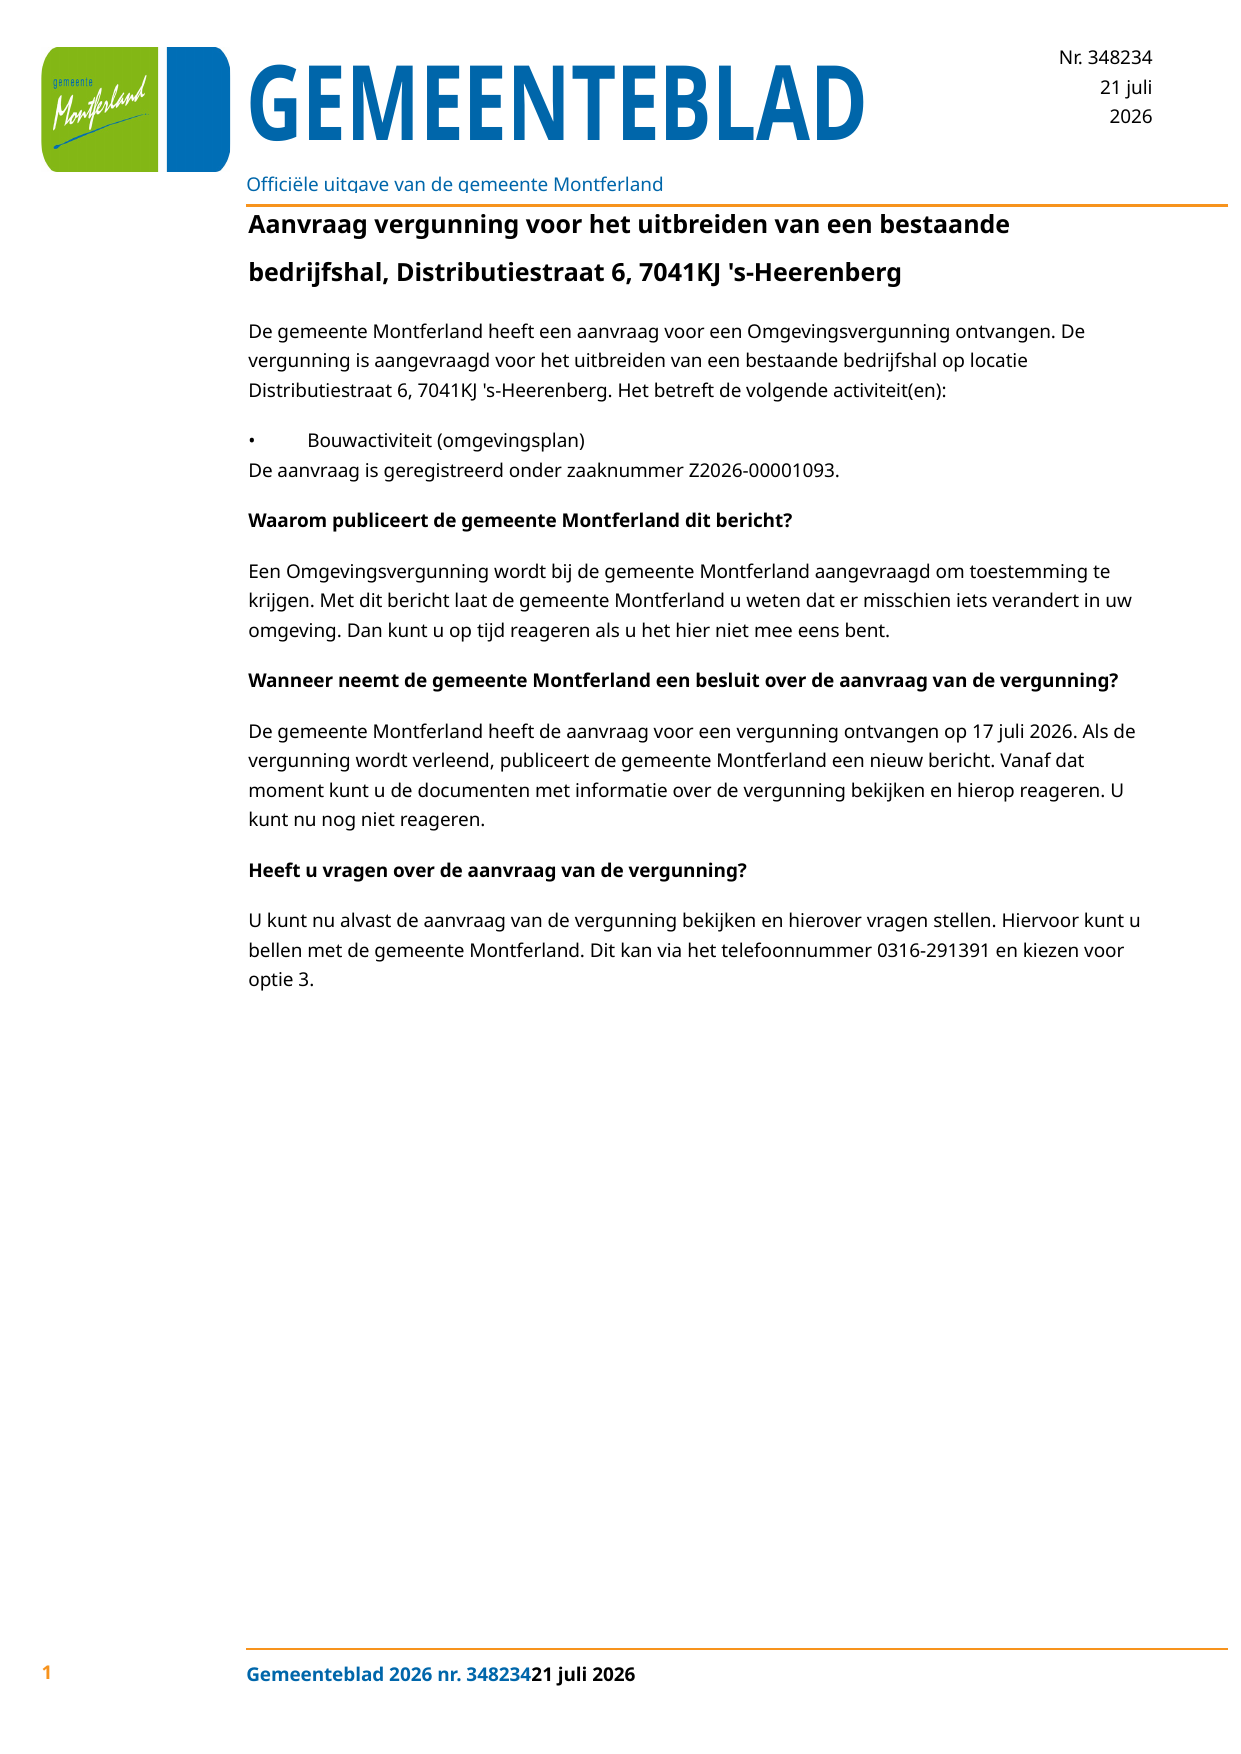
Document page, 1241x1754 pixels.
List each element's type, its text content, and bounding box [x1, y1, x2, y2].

text U kunt nu alvast de aanvraag van de vergunning bekijken en hierover vragen stellen. Hiervoor kunt u bellen met de gemeente Montferland. Dit kan via het telefoonnummer 0316-291391 en kiezen voor optie 3. [248, 907, 1152, 992]
text De aanvraag is geregistreerd onder zaaknummer Z2026-00001093. [248, 457, 1152, 483]
text De gemeente Montferland heeft een aanvraag voor een Omgevingsvergunning ontvangen. De vergunning is aangevraagd voor het uitbreiden van een bestaande bedrijfshal op locatie Distributiestraat 6, 7041KJ 's-Heerenberg. Het betreft de volgende activiteit(en): [248, 318, 1152, 403]
text Heeft u vragen over de aanvraag van de vergunning? [248, 857, 1152, 883]
text De gemeente Montferland heeft de aanvraag voor een vergunning ontvangen op 17 juli 2026. Als de vergunning wordt verleend, publiceert de gemeente Montferland een nieuw bericht. Vanaf dat moment kunt u de documenten met informatie over de vergunning bekijken en hierop reageren. U kunt nu nog niet reageren. [248, 718, 1152, 832]
text Een Omgevingsvergunning wordt bij de gemeente Montferland aangevraagd om toestemming te krijgen. Met dit bericht laat de gemeente Montferland u weten dat er misschien iets verandert in uw omgeving. Dan kunt u op tijd reageren als u het hier niet mee eens bent. [248, 558, 1152, 643]
list Bouwactiviteit (omgevingsplan) [248, 427, 1152, 453]
text Waarom publiceert de gemeente Montferland dit bericht? [248, 507, 1152, 533]
text Wanneer neemt de gemeente Montferland een besluit over de aanvraag van de vergunning? [248, 667, 1152, 693]
picture [41, 47, 231, 172]
text Aanvraag vergunning voor het uitbreiden van een bestaande bedrijfshal, Distributiestraat 6, 7041KJ 's-Heerenberg [248, 207, 1152, 288]
